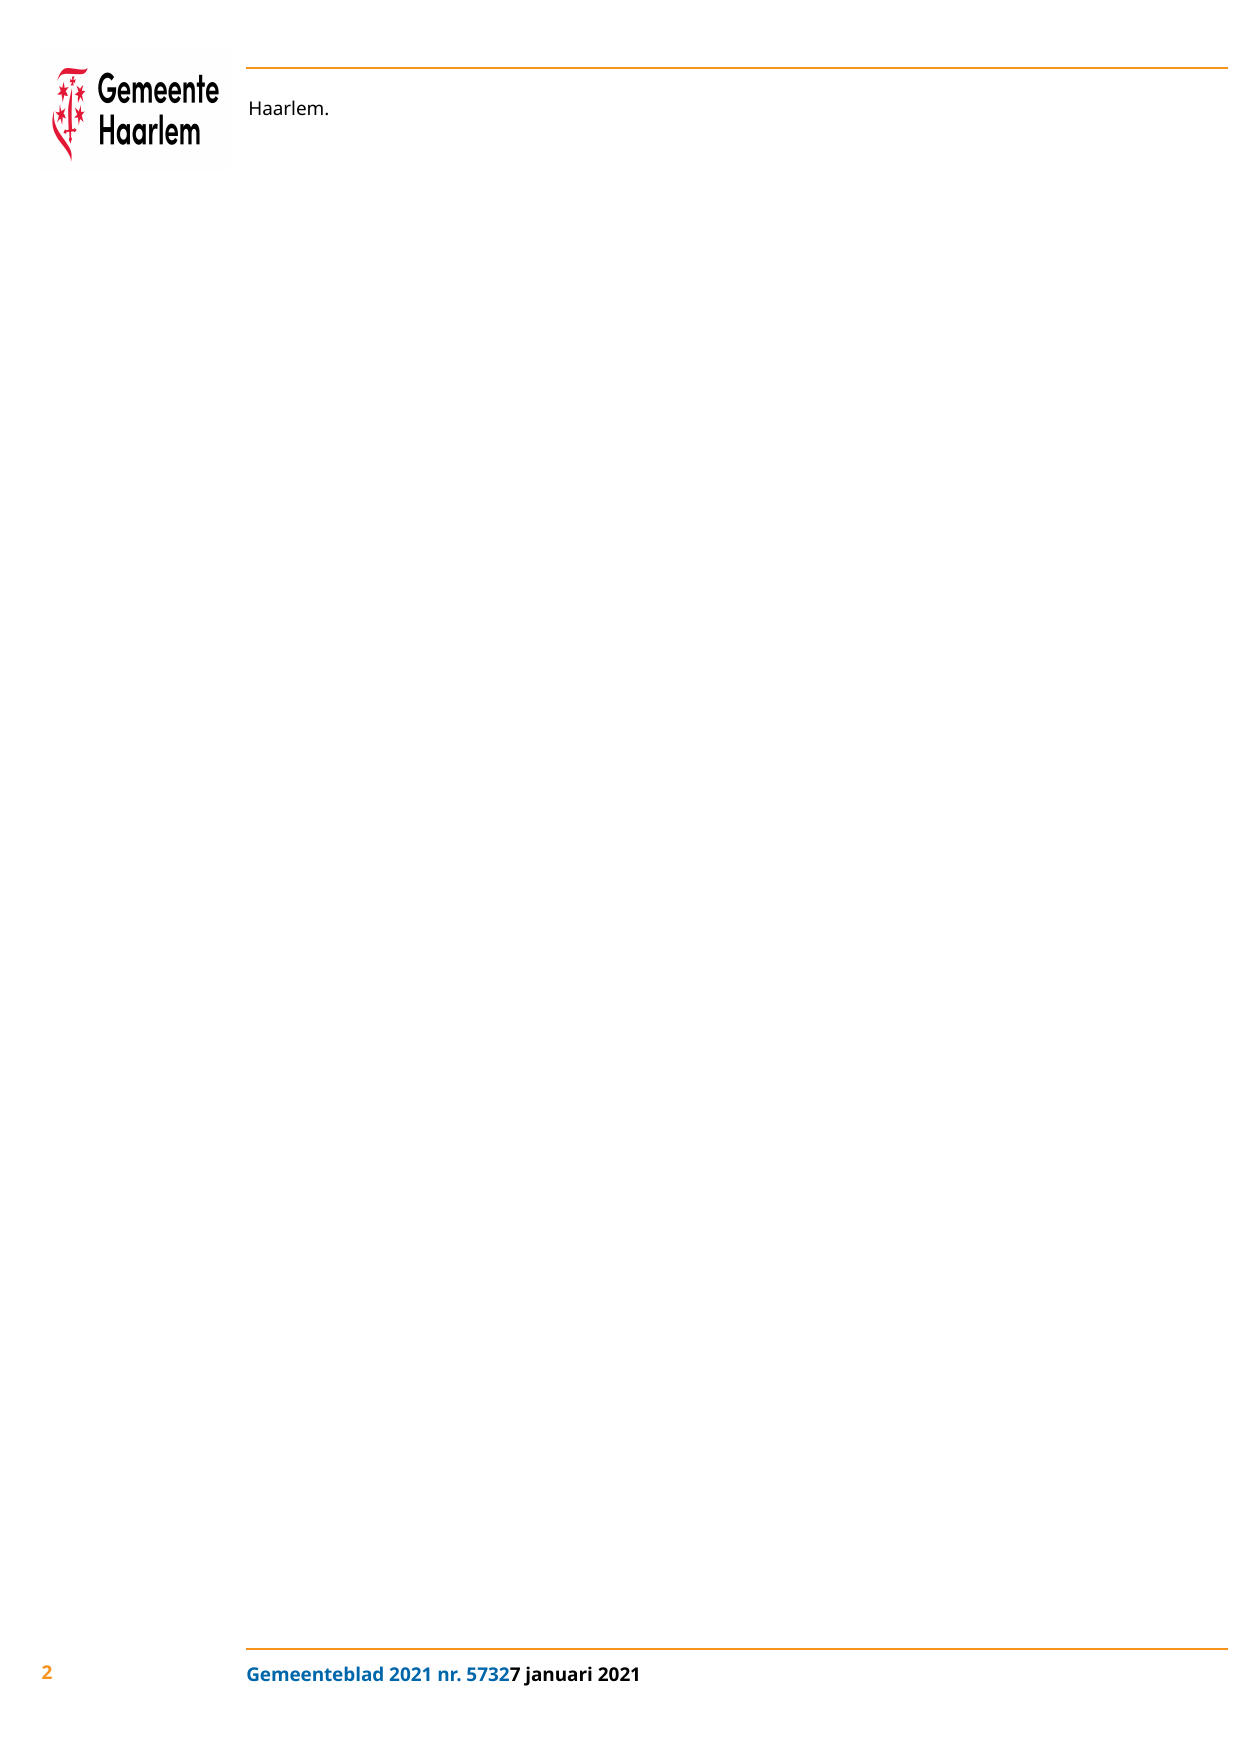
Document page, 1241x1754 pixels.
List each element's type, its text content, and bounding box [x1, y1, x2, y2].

picture [41, 47, 231, 172]
text Haarlem. [248, 95, 1152, 121]
